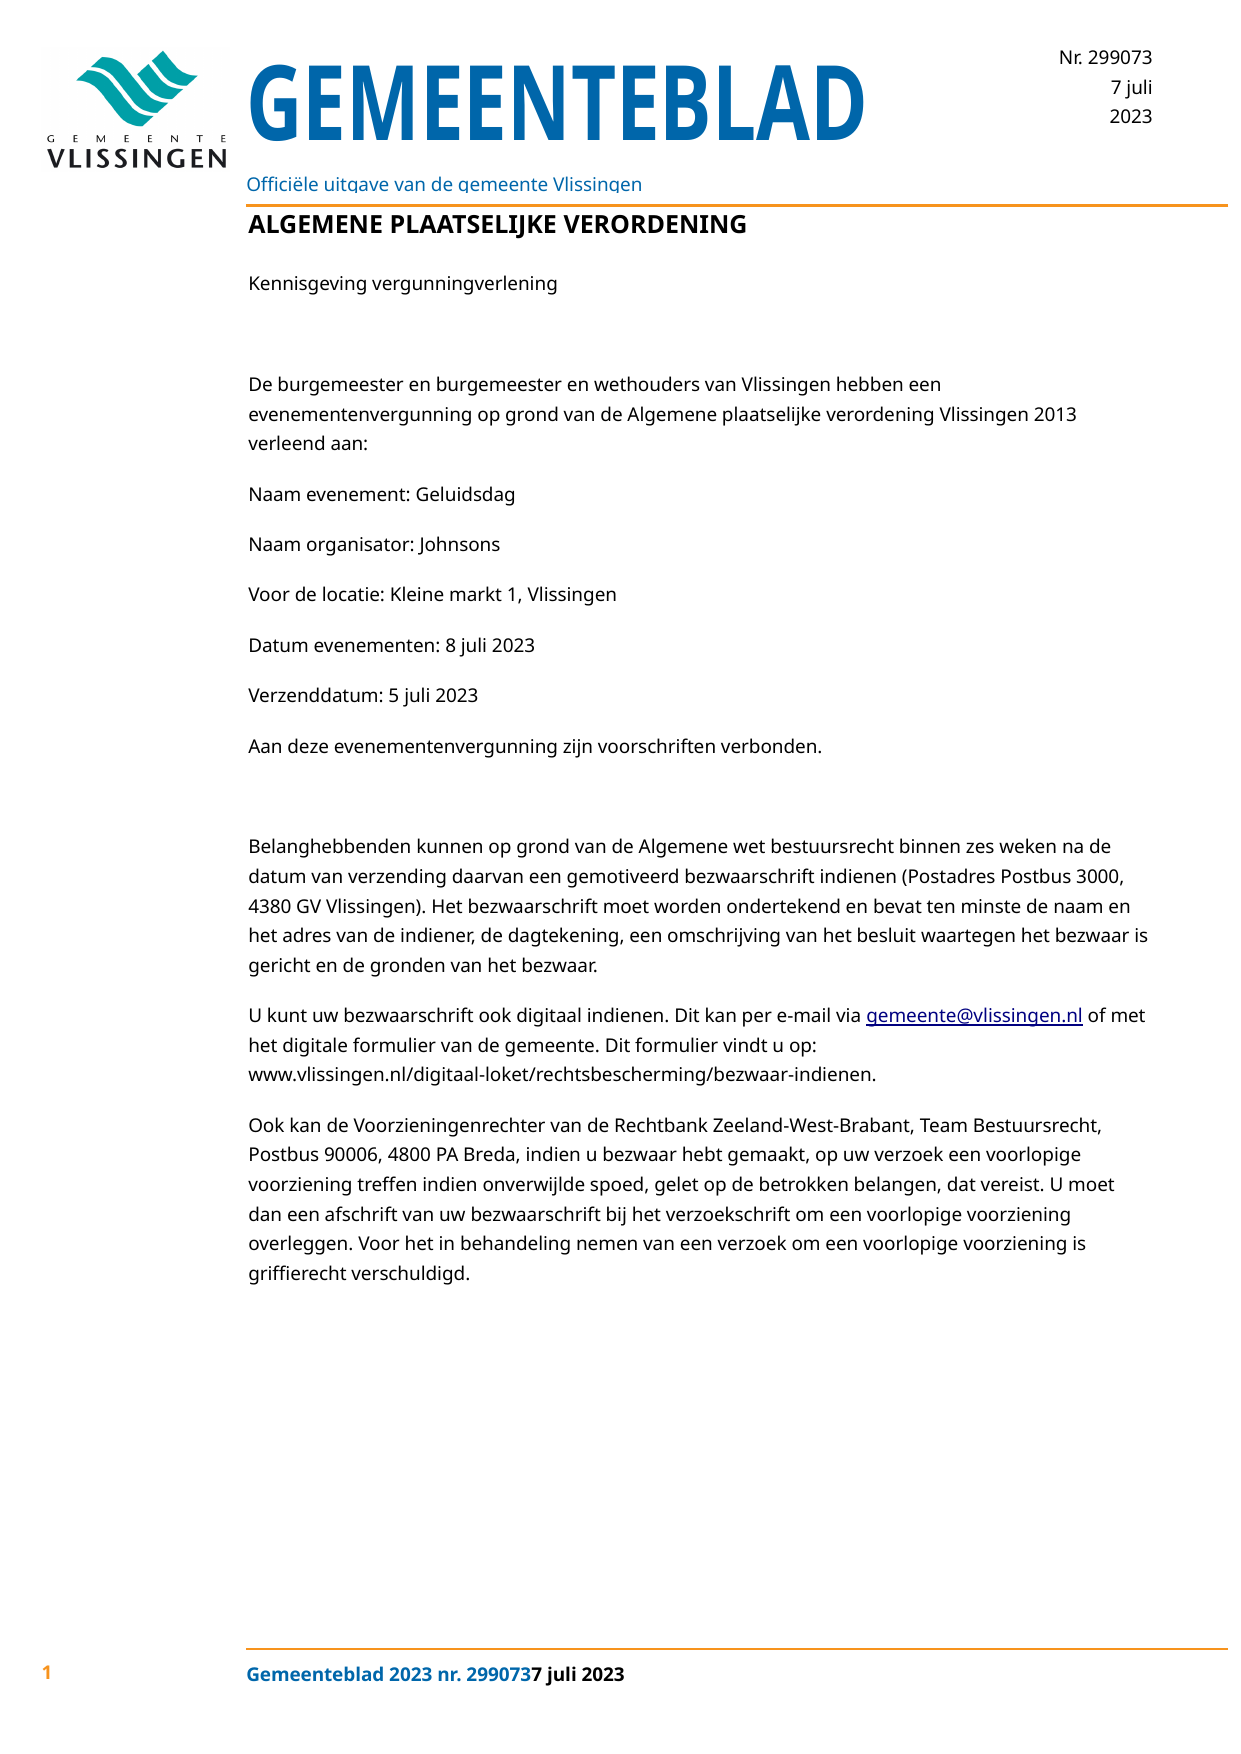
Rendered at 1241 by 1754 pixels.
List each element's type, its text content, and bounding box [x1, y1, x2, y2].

text ALGEMENE PLAATSELIJKE VERORDENING [248, 207, 1152, 241]
text Naam evenement: Geluidsdag [248, 481, 1152, 506]
text Ook kan de Voorzieningenrechter van de Rechtbank Zeeland-West-Brabant, Team Bestuursrecht, Postbus 90006, 4800 PA Breda, indien u bezwaar hebt gemaakt, op uw verzoek een voorlopige voorziening treffen indien onverwijlde spoed, gelet op de betrokken belangen, dat vereist. U moet dan een afschrift van uw bezwaarschrift bij het verzoekschrift om een voorlopige voorziening overleggen. Voor het in behandeling nemen van een verzoek om een voorlopige voorziening is griffierecht verschuldigd. [248, 1112, 1152, 1286]
text Aan deze evenementenvergunning zijn voorschriften verbonden. [248, 733, 1152, 758]
text U kunt uw bezwaarschrift ook digitaal indienen. Dit kan per e-mail via gemeente@vlissingen.nl of met het digitale formulier van de gemeente. Dit formulier vindt u op: www.vlissingen.nl/digitaal-loket/rechtsbescherming/bezwaar-indienen. [248, 1002, 1152, 1087]
text Belanghebbenden kunnen op grond van de Algemene wet bestuursrecht binnen zes weken na de datum van verzending daarvan een gemotiveerd bezwaarschrift indienen (Postadres Postbus 3000, 4380 GV Vlissingen). Het bezwaarschrift moet worden ondertekend en bevat ten minste de naam en het adres van de indiener, de dagtekening, een omschrijving van het besluit waartegen het bezwaar is gericht en de gronden van het bezwaar. [248, 834, 1152, 978]
text Kennisgeving vergunningverlening [248, 270, 1152, 296]
text Voor de locatie: Kleine markt 1, Vlissingen [248, 582, 1152, 607]
text Naam organisator: Johnsons [248, 531, 1152, 557]
text Verzenddatum: 5 juli 2023 [248, 682, 1152, 708]
text De burgemeester en burgemeester en wethouders van Vlissingen hebben een evenementenvergunning op grond van de Algemene plaatselijke verordening Vlissingen 2013 verleend aan: [248, 371, 1152, 456]
text Datum evenementen: 8 juli 2023 [248, 632, 1152, 658]
picture [41, 47, 231, 172]
